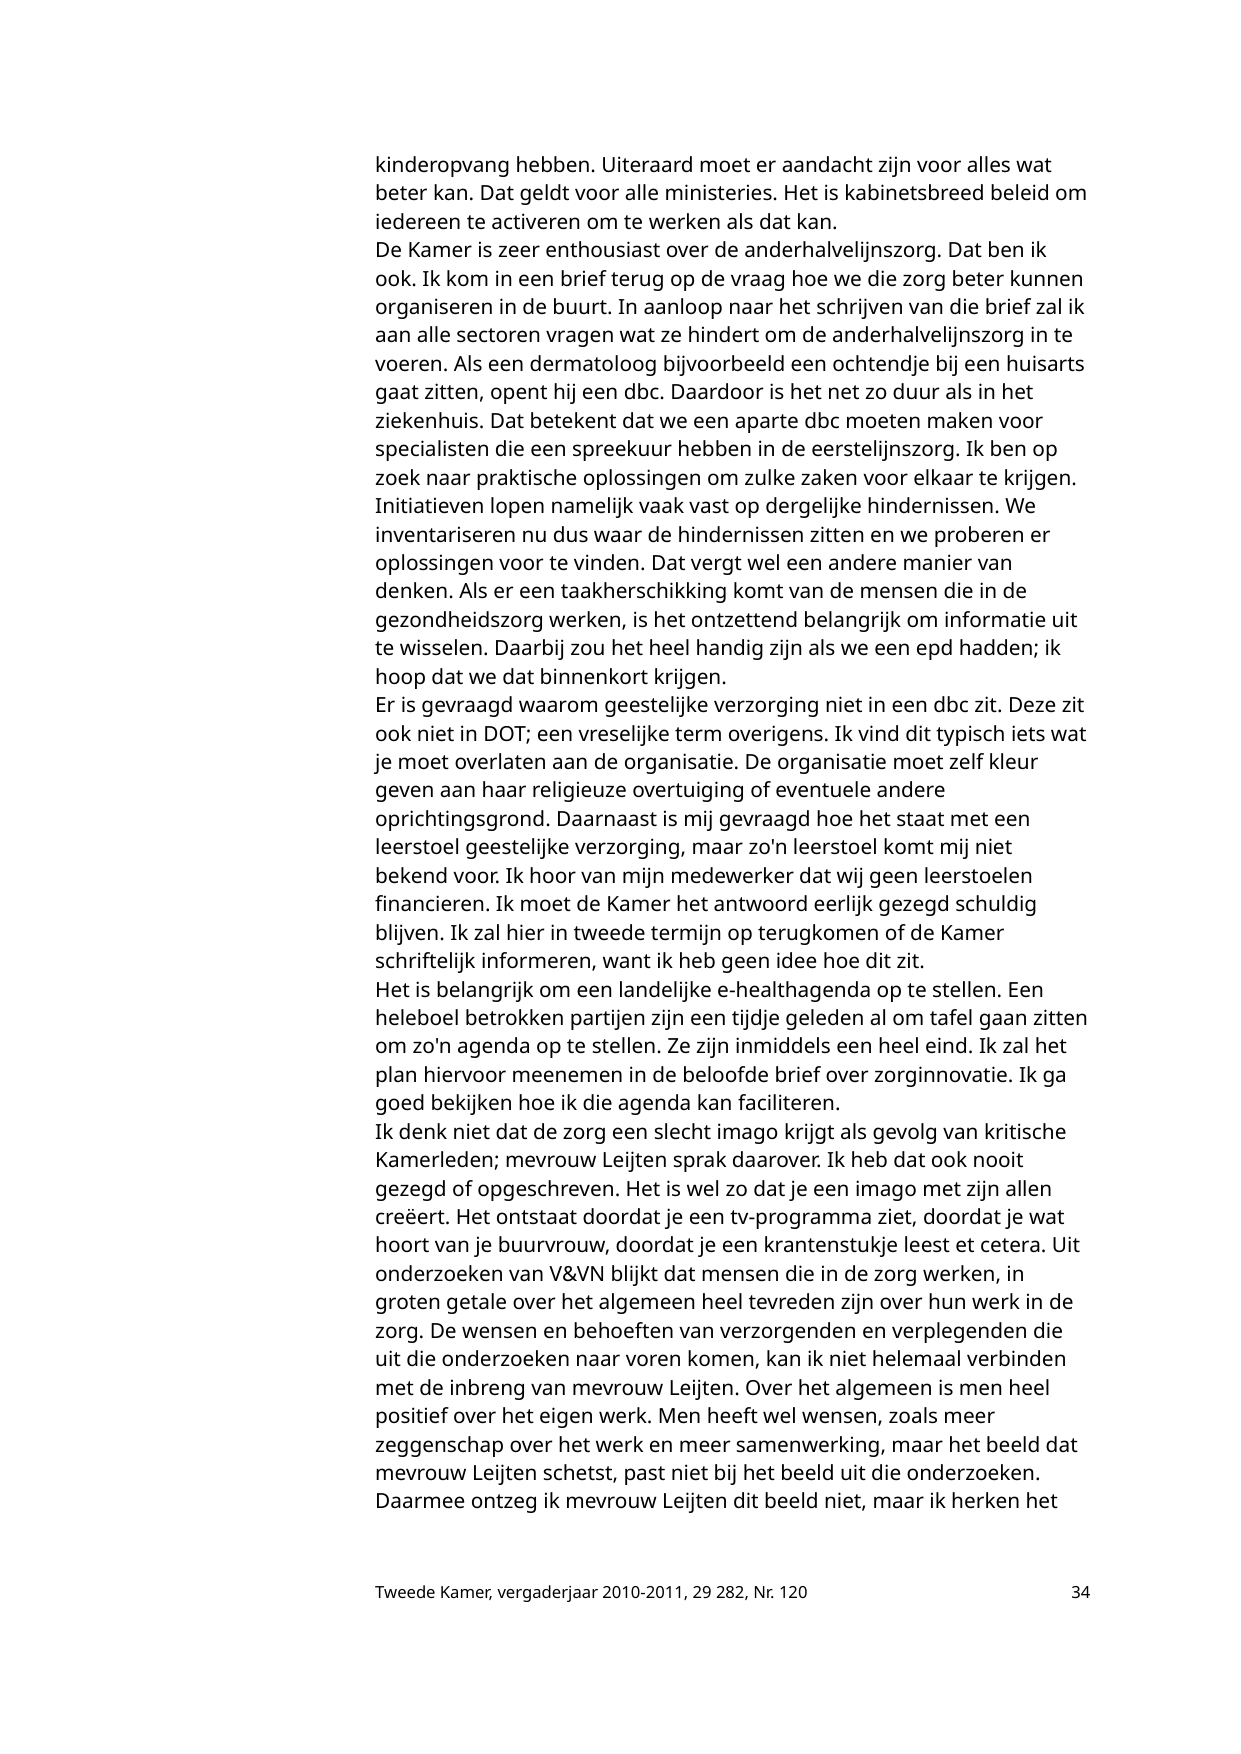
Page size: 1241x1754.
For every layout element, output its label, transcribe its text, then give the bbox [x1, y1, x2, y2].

text Het is belangrijk om een landelijke e-healthagenda op te stellen. Een heleboel betrokken partijen zijn een tijdje geleden al om tafel gaan zitten om zo'n agenda op te stellen. Ze zijn inmiddels een heel eind. Ik zal het plan hiervoor meenemen in de beloofde brief over zorginnovatie. Ik ga goed bekijken hoe ik die agenda kan faciliteren. [375, 975, 1090, 1117]
text Er is gevraagd waarom geestelijke verzorging niet in een dbc zit. Deze zit ook niet in DOT; een vreselijke term overigens. Ik vind dit typisch iets wat je moet overlaten aan de organisatie. De organisatie moet zelf kleur geven aan haar religieuze overtuiging of eventuele andere oprichtingsgrond. Daarnaast is mij gevraagd hoe het staat met een leerstoel geestelijke verzorging, maar zo'n leerstoel komt mij niet bekend voor. Ik hoor van mijn medewerker dat wij geen leerstoelen financieren. Ik moet de Kamer het antwoord eerlijk gezegd schuldig blijven. Ik zal hier in tweede termijn op terugkomen of de Kamer schriftelijk informeren, want ik heb geen idee hoe dit zit. [375, 690, 1090, 975]
text De Kamer is zeer enthousiast over de anderhalvelijnszorg. Dat ben ik ook. Ik kom in een brief terug op de vraag hoe we die zorg beter kunnen organiseren in de buurt. In aanloop naar het schrijven van die brief zal ik aan alle sectoren vragen wat ze hindert om de anderhalvelijnszorg in te voeren. Als een dermatoloog bijvoorbeeld een ochtendje bij een huisarts gaat zitten, opent hij een dbc. Daardoor is het net zo duur als in het ziekenhuis. Dat betekent dat we een aparte dbc moeten maken voor specialisten die een spreekuur hebben in de eerstelijnszorg. Ik ben op zoek naar praktische oplossingen om zulke zaken voor elkaar te krijgen. Initiatieven lopen namelijk vaak vast op dergelijke hindernissen. We inventariseren nu dus waar de hindernissen zitten en we proberen er oplossingen voor te vinden. Dat vergt wel een andere manier van denken. Als er een taakherschikking komt van de mensen die in de gezondheidszorg werken, is het ontzettend belangrijk om informatie uit te wisselen. Daarbij zou het heel handig zijn als we een epd hadden; ik hoop dat we dat binnenkort krijgen. [375, 235, 1090, 690]
text Ik denk niet dat de zorg een slecht imago krijgt als gevolg van kritische Kamerleden; mevrouw Leijten sprak daarover. Ik heb dat ook nooit gezegd of opgeschreven. Het is wel zo dat je een imago met zijn allen creëert. Het ontstaat doordat je een tv-programma ziet, doordat je wat hoort van je buurvrouw, doordat je een krantenstukje leest et cetera. Uit onderzoeken van V&VN blijkt dat mensen die in de zorg werken, in groten getale over het algemeen heel tevreden zijn over hun werk in de zorg. De wensen en behoeften van verzorgenden en verplegenden die uit die onderzoeken naar voren komen, kan ik niet helemaal verbinden met de inbreng van mevrouw Leijten. Over het algemeen is men heel positief over het eigen werk. Men heeft wel wensen, zoals meer zeggenschap over het werk en meer samenwerking, maar het beeld dat mevrouw Leijten schetst, past niet bij het beeld uit die onderzoeken. Daarmee ontzeg ik mevrouw Leijten dit beeld niet, maar ik herken het [375, 1117, 1090, 1515]
text kinderopvang hebben. Uiteraard moet er aandacht zijn voor alles wat beter kan. Dat geldt voor alle ministeries. Het is kabinetsbreed beleid om iedereen te activeren om te werken als dat kan. [375, 150, 1090, 235]
